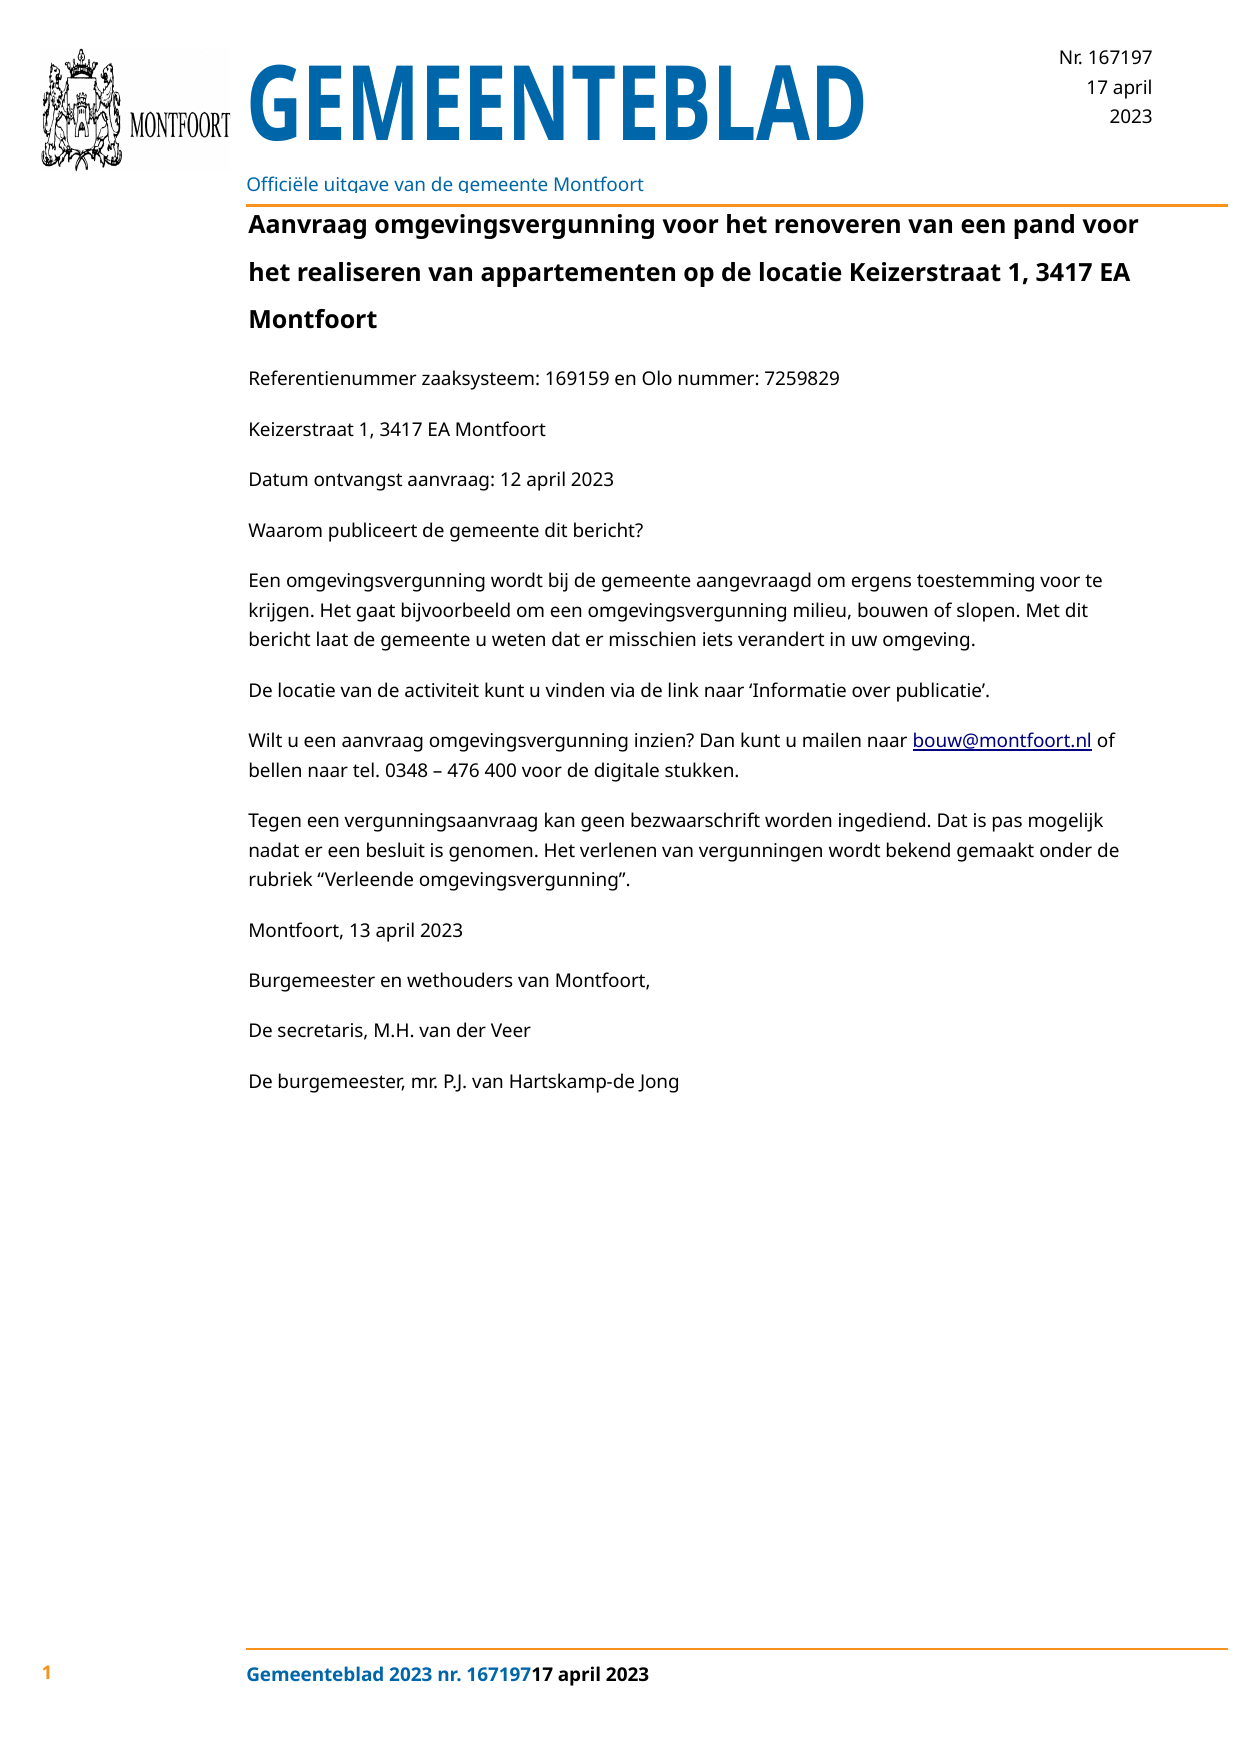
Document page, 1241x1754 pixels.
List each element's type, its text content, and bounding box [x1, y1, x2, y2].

text Datum ontvangst aanvraag: 12 april 2023 [248, 466, 1152, 492]
text Een omgevingsvergunning wordt bij de gemeente aangevraagd om ergens toestemming voor te krijgen. Het gaat bijvoorbeeld om een omgevingsvergunning milieu, bouwen of slopen. Met dit bericht laat de gemeente u weten dat er misschien iets verandert in uw omgeving. [248, 567, 1152, 652]
text Wilt u een aanvraag omgevingsvergunning inzien? Dan kunt u mailen naar bouw@montfoort.nl of bellen naar tel. 0348 – 476 400 voor de digitale stukken. [248, 727, 1152, 782]
picture [41, 47, 231, 172]
text De secretaris, M.H. van der Veer [248, 1018, 1152, 1043]
text Montfoort, 13 april 2023 [248, 917, 1152, 942]
text Referentienummer zaaksysteem: 169159 en Olo nummer: 7259829 [248, 366, 1152, 391]
text Waarom publiceert de gemeente dit bericht? [248, 517, 1152, 542]
text Keizerstraat 1, 3417 EA Montfoort [248, 416, 1152, 442]
text De locatie van de activiteit kunt u vinden via de link naar ‘Informatie over publicatie’. [248, 677, 1152, 702]
text De burgemeester, mr. P.J. van Hartskamp-de Jong [248, 1068, 1152, 1094]
text Tegen een vergunningsaanvraag kan geen bezwaarschrift worden ingediend. Dat is pas mogelijk nadat er een besluit is genomen. Het verlenen van vergunningen wordt bekend gemaakt onder de rubriek “Verleende omgevingsvergunning”. [248, 807, 1152, 892]
text Aanvraag omgevingsvergunning voor het renoveren van een pand voor het realiseren van appartementen op de locatie Keizerstraat 1, 3417 EA Montfoort [248, 207, 1152, 336]
text Burgemeester en wethouders van Montfoort, [248, 967, 1152, 993]
